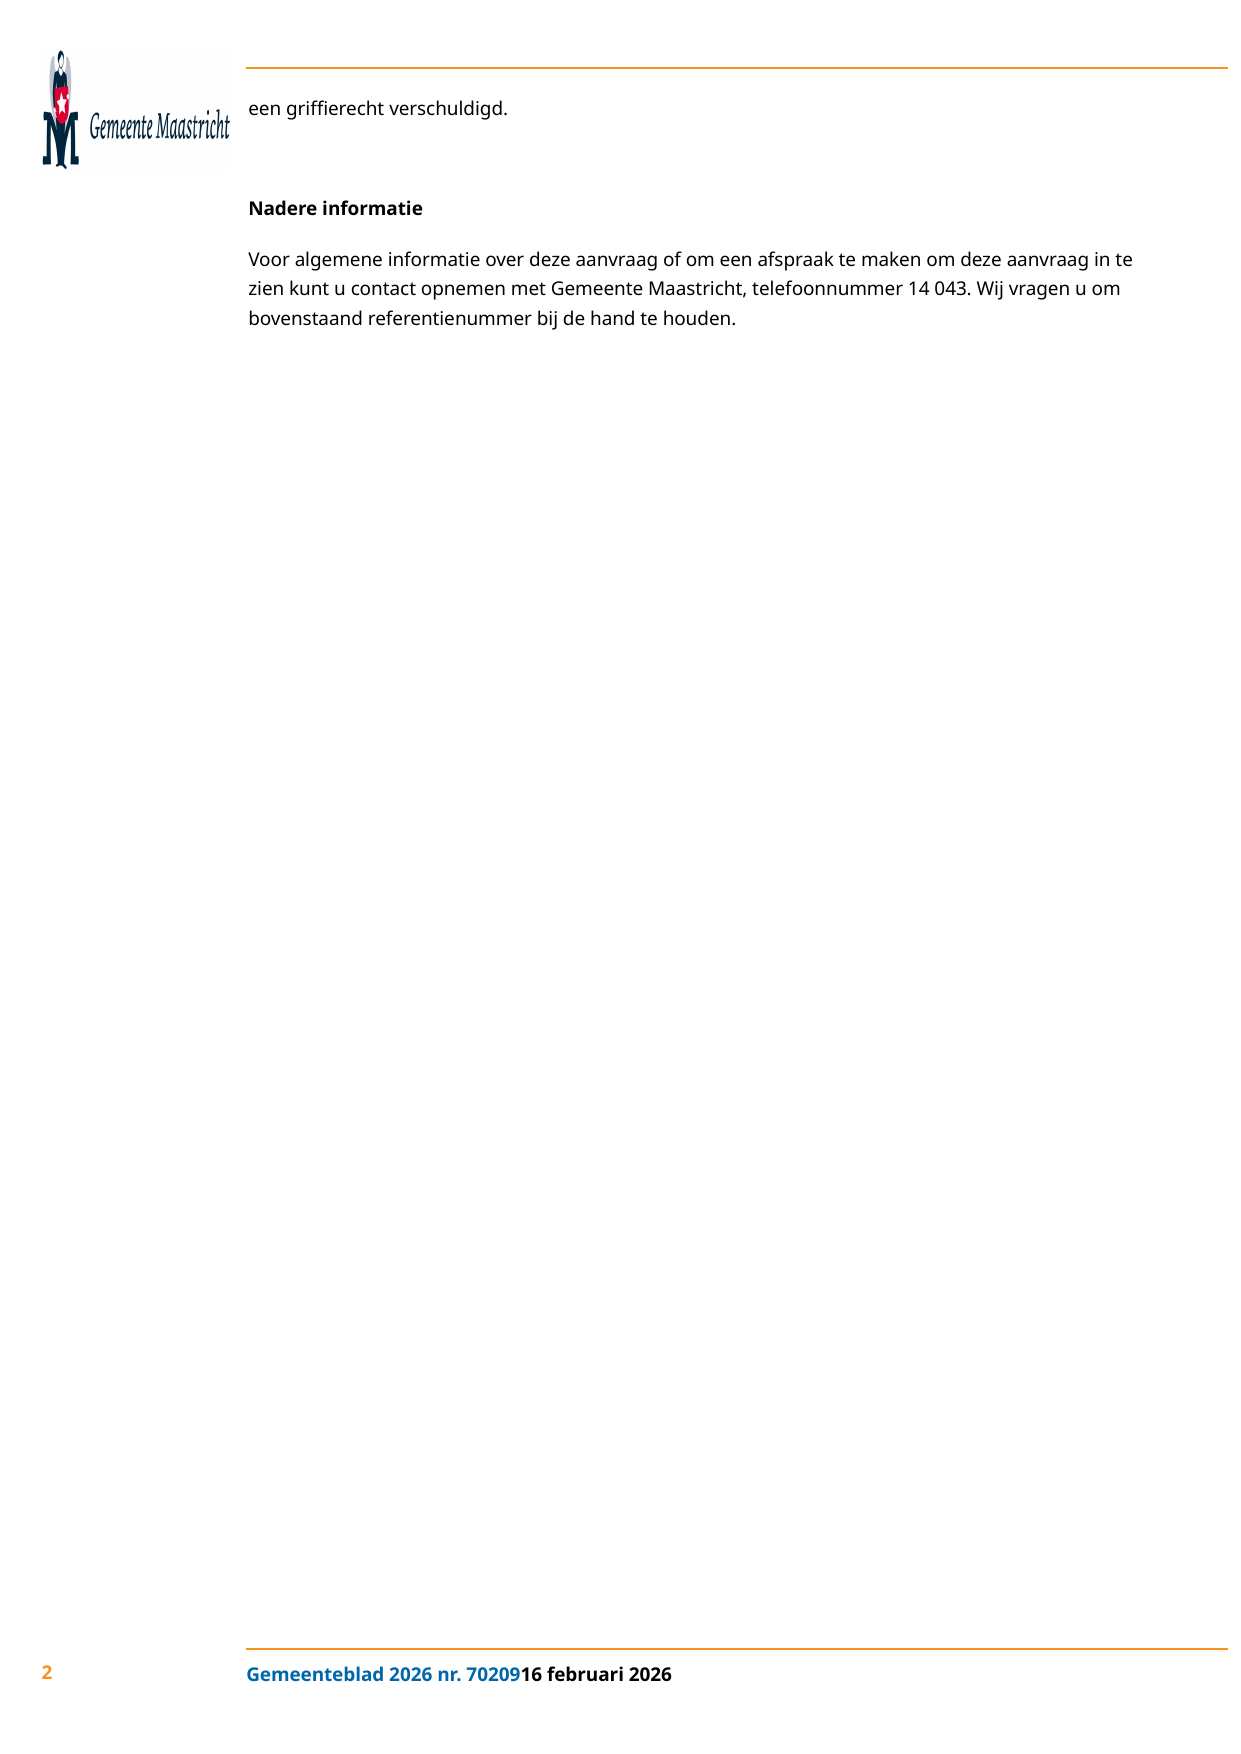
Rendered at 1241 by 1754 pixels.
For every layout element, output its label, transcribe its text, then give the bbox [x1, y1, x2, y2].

text Voor algemene informatie over deze aanvraag of om een afspraak te maken om deze aanvraag in te zien kunt u contact opnemen met Gemeente Maastricht, telefoonnummer 14 043. Wij vragen u om bovenstaand referentienummer bij de hand te houden. [248, 246, 1152, 331]
text een griffierecht verschuldigd. [248, 95, 1152, 121]
text Nadere informatie [248, 196, 1152, 221]
picture [41, 47, 231, 172]
